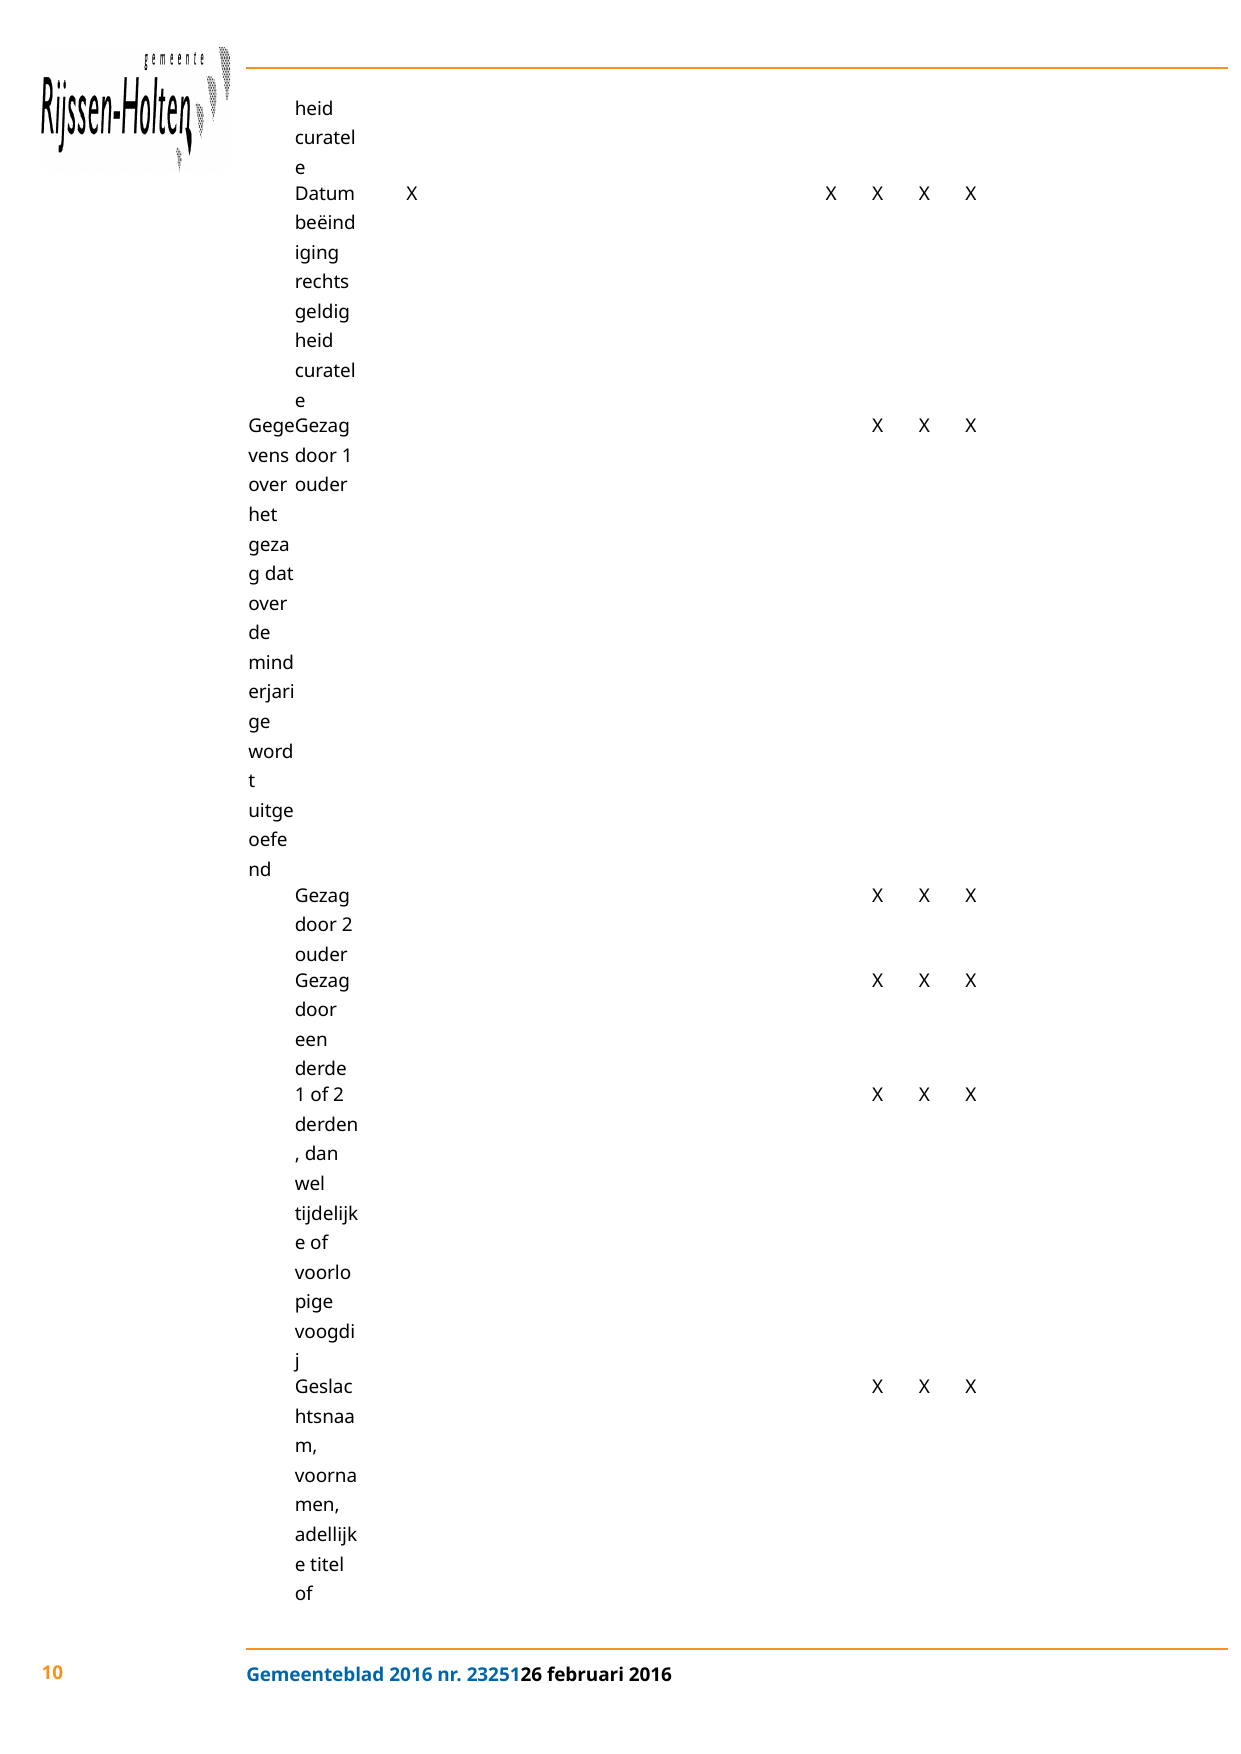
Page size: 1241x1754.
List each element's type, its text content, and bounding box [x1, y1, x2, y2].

table_cell [546, 1081, 592, 1373]
table_cell Datum beëindiging rechtsgeldigheid curatele [295, 180, 359, 412]
table_cell [248, 967, 294, 1081]
table_cell [593, 95, 639, 180]
table_cell [686, 413, 732, 882]
table_cell X [965, 413, 1012, 882]
table_cell [406, 1081, 453, 1373]
table_cell [1012, 1373, 1058, 1606]
table_cell [359, 413, 406, 882]
table_cell [1105, 967, 1152, 1081]
table_cell [593, 413, 639, 882]
table_cell [453, 413, 499, 882]
table_cell [1105, 95, 1152, 180]
table_cell X [825, 180, 872, 412]
table_cell X [872, 180, 918, 412]
table_cell [639, 1081, 686, 1373]
table_cell [686, 967, 732, 1081]
table_cell [732, 95, 779, 180]
table_cell [248, 1373, 294, 1606]
table_cell [732, 967, 779, 1081]
table_cell [639, 95, 686, 180]
table_cell [686, 882, 732, 967]
table_cell [686, 95, 732, 180]
table_cell [593, 1373, 639, 1606]
table_cell X [965, 882, 1012, 967]
table_cell [359, 1081, 406, 1373]
table_cell 1 of 2 derden, dan wel tijdelijke of voorlopige voogdij [295, 1081, 359, 1373]
table_cell [779, 95, 825, 180]
table_cell [546, 413, 592, 882]
table_cell [359, 1373, 406, 1606]
table_cell [499, 95, 546, 180]
table_cell [1058, 1081, 1105, 1373]
table_cell [1058, 1373, 1105, 1606]
table_cell X [919, 413, 965, 882]
table_cell [825, 95, 872, 180]
table_cell [1058, 882, 1105, 967]
table_cell [825, 967, 872, 1081]
table_cell [825, 413, 872, 882]
table_cell [732, 1373, 779, 1606]
table_cell [248, 180, 294, 412]
table_cell X [965, 1373, 1012, 1606]
table_cell [593, 180, 639, 412]
table_cell [639, 413, 686, 882]
table_cell [1012, 413, 1058, 882]
table_cell [1058, 967, 1105, 1081]
table_cell [732, 882, 779, 967]
table_cell [779, 1081, 825, 1373]
table_cell [779, 882, 825, 967]
table_cell X [919, 882, 965, 967]
table_cell X [872, 1373, 918, 1606]
table_cell heid curatele [295, 95, 359, 180]
table_cell [1105, 1081, 1152, 1373]
table_cell [732, 413, 779, 882]
table_cell [499, 1373, 546, 1606]
table_cell [1012, 1081, 1058, 1373]
table_cell [593, 967, 639, 1081]
table_cell [779, 413, 825, 882]
table_cell [359, 882, 406, 967]
table_cell [639, 180, 686, 412]
table_cell [499, 413, 546, 882]
table_cell [359, 967, 406, 1081]
table_cell [248, 882, 294, 967]
table_cell [872, 95, 918, 180]
table_cell [965, 95, 1012, 180]
table_cell [406, 413, 453, 882]
table_cell [499, 967, 546, 1081]
table_cell [1012, 180, 1058, 412]
table_cell [1012, 95, 1058, 180]
table_cell X [965, 967, 1012, 1081]
table_cell [1105, 180, 1152, 412]
table_cell X [406, 180, 453, 412]
table_cell [825, 1373, 872, 1606]
table_cell [406, 967, 453, 1081]
table_cell [499, 180, 546, 412]
picture [41, 47, 231, 172]
table_cell [406, 882, 453, 967]
table_cell [499, 882, 546, 967]
table_cell [453, 967, 499, 1081]
table_cell [686, 1081, 732, 1373]
table_cell X [872, 967, 918, 1081]
table_cell X [872, 413, 918, 882]
table_cell [639, 1373, 686, 1606]
table_cell [779, 180, 825, 412]
table_cell [1105, 1373, 1152, 1606]
table_cell [406, 1373, 453, 1606]
table_cell [453, 95, 499, 180]
table_cell [453, 180, 499, 412]
table_cell Gezag door een derde [295, 967, 359, 1081]
table_cell X [919, 1373, 965, 1606]
table_cell Geslachtsnaam, voornamen, adellijke titel of [295, 1373, 359, 1606]
table_cell [546, 180, 592, 412]
table_cell [546, 882, 592, 967]
table_cell [825, 1081, 872, 1373]
table_cell [593, 882, 639, 967]
table_cell [779, 967, 825, 1081]
table_cell Gezag door 2 ouder [295, 882, 359, 967]
table_cell [248, 95, 294, 180]
table_cell [825, 882, 872, 967]
table_cell [359, 95, 406, 180]
table_cell [359, 180, 406, 412]
table_cell [639, 967, 686, 1081]
table_cell [1058, 95, 1105, 180]
table_cell Gegevens over het gezag dat over de minderjarige wordt uitgeoefend [248, 413, 294, 882]
table_cell [248, 1081, 294, 1373]
table_cell [1012, 882, 1058, 967]
table_cell [546, 1373, 592, 1606]
table_cell [1012, 967, 1058, 1081]
table_cell X [919, 1081, 965, 1373]
table_cell [1105, 882, 1152, 967]
table_cell [546, 967, 592, 1081]
table_cell [686, 1373, 732, 1606]
table_cell [499, 1081, 546, 1373]
table_cell [919, 95, 965, 180]
table_cell [453, 882, 499, 967]
table_cell [453, 1081, 499, 1373]
table_cell [1058, 180, 1105, 412]
table_cell [779, 1373, 825, 1606]
table_cell [686, 180, 732, 412]
table_cell [546, 95, 592, 180]
table_cell [453, 1373, 499, 1606]
table_cell [1105, 413, 1152, 882]
table_cell X [872, 1081, 918, 1373]
table_cell X [919, 180, 965, 412]
table_cell Gezag door 1 ouder [295, 413, 359, 882]
table_cell X [965, 180, 1012, 412]
table_cell [593, 1081, 639, 1373]
table_cell [406, 95, 453, 180]
table_cell X [919, 967, 965, 1081]
table_cell [1058, 413, 1105, 882]
table_cell [639, 882, 686, 967]
table_cell [732, 1081, 779, 1373]
table_cell [732, 180, 779, 412]
table_cell X [872, 882, 918, 967]
table_cell X [965, 1081, 1012, 1373]
